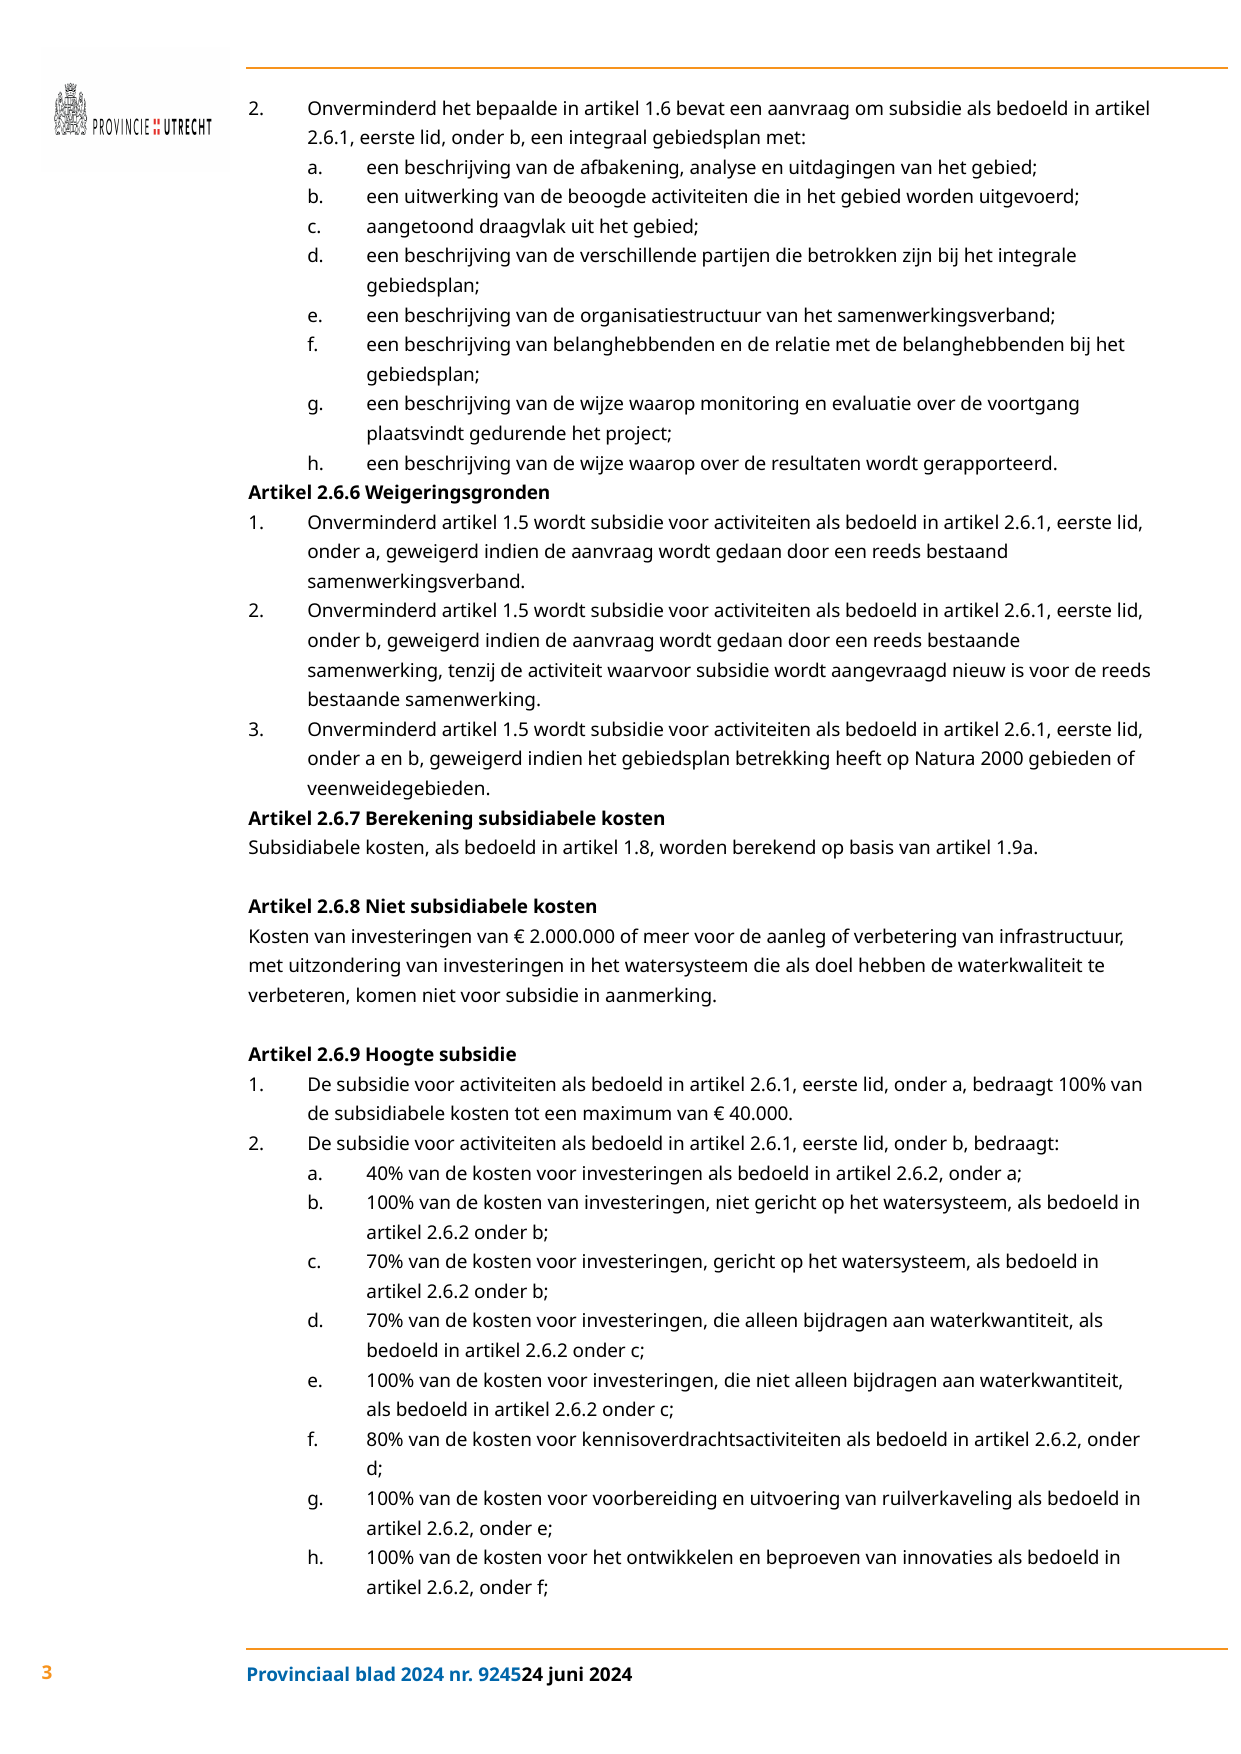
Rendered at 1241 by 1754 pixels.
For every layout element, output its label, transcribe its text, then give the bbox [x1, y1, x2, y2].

list aangetoond draagvlak uit het gebied; [307, 213, 1152, 239]
list De subsidie voor activiteiten als bedoeld in artikel 2.6.1, eerste lid, onder a, bedraagt 100% van de subsidiabele kosten tot een maximum van € 40.000. [248, 1071, 1152, 1126]
picture [41, 47, 231, 172]
list 100% van de kosten voor het ontwikkelen en beproeven van innovaties als bedoeld in artikel 2.6.2, onder f; [307, 1544, 1152, 1600]
list 70% van de kosten voor investeringen, gericht op het watersysteem, als bedoeld in artikel 2.6.2 onder b; [307, 1248, 1152, 1304]
text Artikel 2.6.6 Weigeringsgronden [248, 479, 1152, 505]
list een beschrijving van belanghebbenden en de relatie met de belanghebbenden bij het gebiedsplan; [307, 331, 1152, 387]
list een beschrijving van de afbakening, analyse en uitdagingen van het gebied; [307, 154, 1152, 180]
text Subsidiabele kosten, als bedoeld in artikel 1.8, worden berekend op basis van artikel 1.9a. [248, 834, 1152, 860]
list Onverminderd het bepaalde in artikel 1.6 bevat een aanvraag om subsidie als bedoeld in artikel 2.6.1, eerste lid, onder b, een integraal gebiedsplan met: [248, 95, 1152, 150]
list 100% van de kosten voor investeringen, die niet alleen bijdragen aan waterkwantiteit, als bedoeld in artikel 2.6.2 onder c; [307, 1367, 1152, 1422]
text Artikel 2.6.7 Berekening subsidiabele kosten [248, 805, 1152, 831]
list een beschrijving van de organisatiestructuur van het samenwerkingsverband; [307, 302, 1152, 328]
list 70% van de kosten voor investeringen, die alleen bijdragen aan waterkwantiteit, als bedoeld in artikel 2.6.2 onder c; [307, 1308, 1152, 1363]
text Kosten van investeringen van € 2.000.000 of meer voor de aanleg of verbetering van infrastructuur, met uitzondering van investeringen in het watersysteem die als doel hebben de waterkwaliteit te verbeteren, komen niet voor subsidie in aanmerking. [248, 923, 1152, 1008]
list 40% van de kosten voor investeringen als bedoeld in artikel 2.6.2, onder a; [307, 1160, 1152, 1186]
list Onverminderd artikel 1.5 wordt subsidie voor activiteiten als bedoeld in artikel 2.6.1, eerste lid, onder a en b, geweigerd indien het gebiedsplan betrekking heeft op Natura 2000 gebieden of veenweidegebieden. [248, 716, 1152, 801]
list een beschrijving van de verschillende partijen die betrokken zijn bij het integrale gebiedsplan; [307, 243, 1152, 298]
list een uitwerking van de beoogde activiteiten die in het gebied worden uitgevoerd; [307, 183, 1152, 209]
list een beschrijving van de wijze waarop over de resultaten wordt gerapporteerd. [307, 450, 1152, 476]
list De subsidie voor activiteiten als bedoeld in artikel 2.6.1, eerste lid, onder b, bedraagt: [248, 1130, 1152, 1156]
list een beschrijving van de wijze waarop monitoring en evaluatie over de voortgang plaatsvindt gedurende het project; [307, 391, 1152, 446]
list Onverminderd artikel 1.5 wordt subsidie voor activiteiten als bedoeld in artikel 2.6.1, eerste lid, onder a, geweigerd indien de aanvraag wordt gedaan door een reeds bestaand samenwerkingsverband. [248, 509, 1152, 594]
list 100% van de kosten van investeringen, niet gericht op het watersysteem, als bedoeld in artikel 2.6.2 onder b; [307, 1189, 1152, 1245]
list 80% van de kosten voor kennisoverdrachtsactiviteiten als bedoeld in artikel 2.6.2, onder d; [307, 1426, 1152, 1481]
list Onverminderd artikel 1.5 wordt subsidie voor activiteiten als bedoeld in artikel 2.6.1, eerste lid, onder b, geweigerd indien de aanvraag wordt gedaan door een reeds bestaande samenwerking, tenzij de activiteit waarvoor subsidie wordt aangevraagd nieuw is voor de reeds bestaande samenwerking. [248, 598, 1152, 712]
text Artikel 2.6.8 Niet subsidiabele kosten [248, 893, 1152, 919]
text Artikel 2.6.9 Hoogte subsidie [248, 1041, 1152, 1067]
list 100% van de kosten voor voorbereiding en uitvoering van ruilverkaveling als bedoeld in artikel 2.6.2, onder e; [307, 1485, 1152, 1541]
